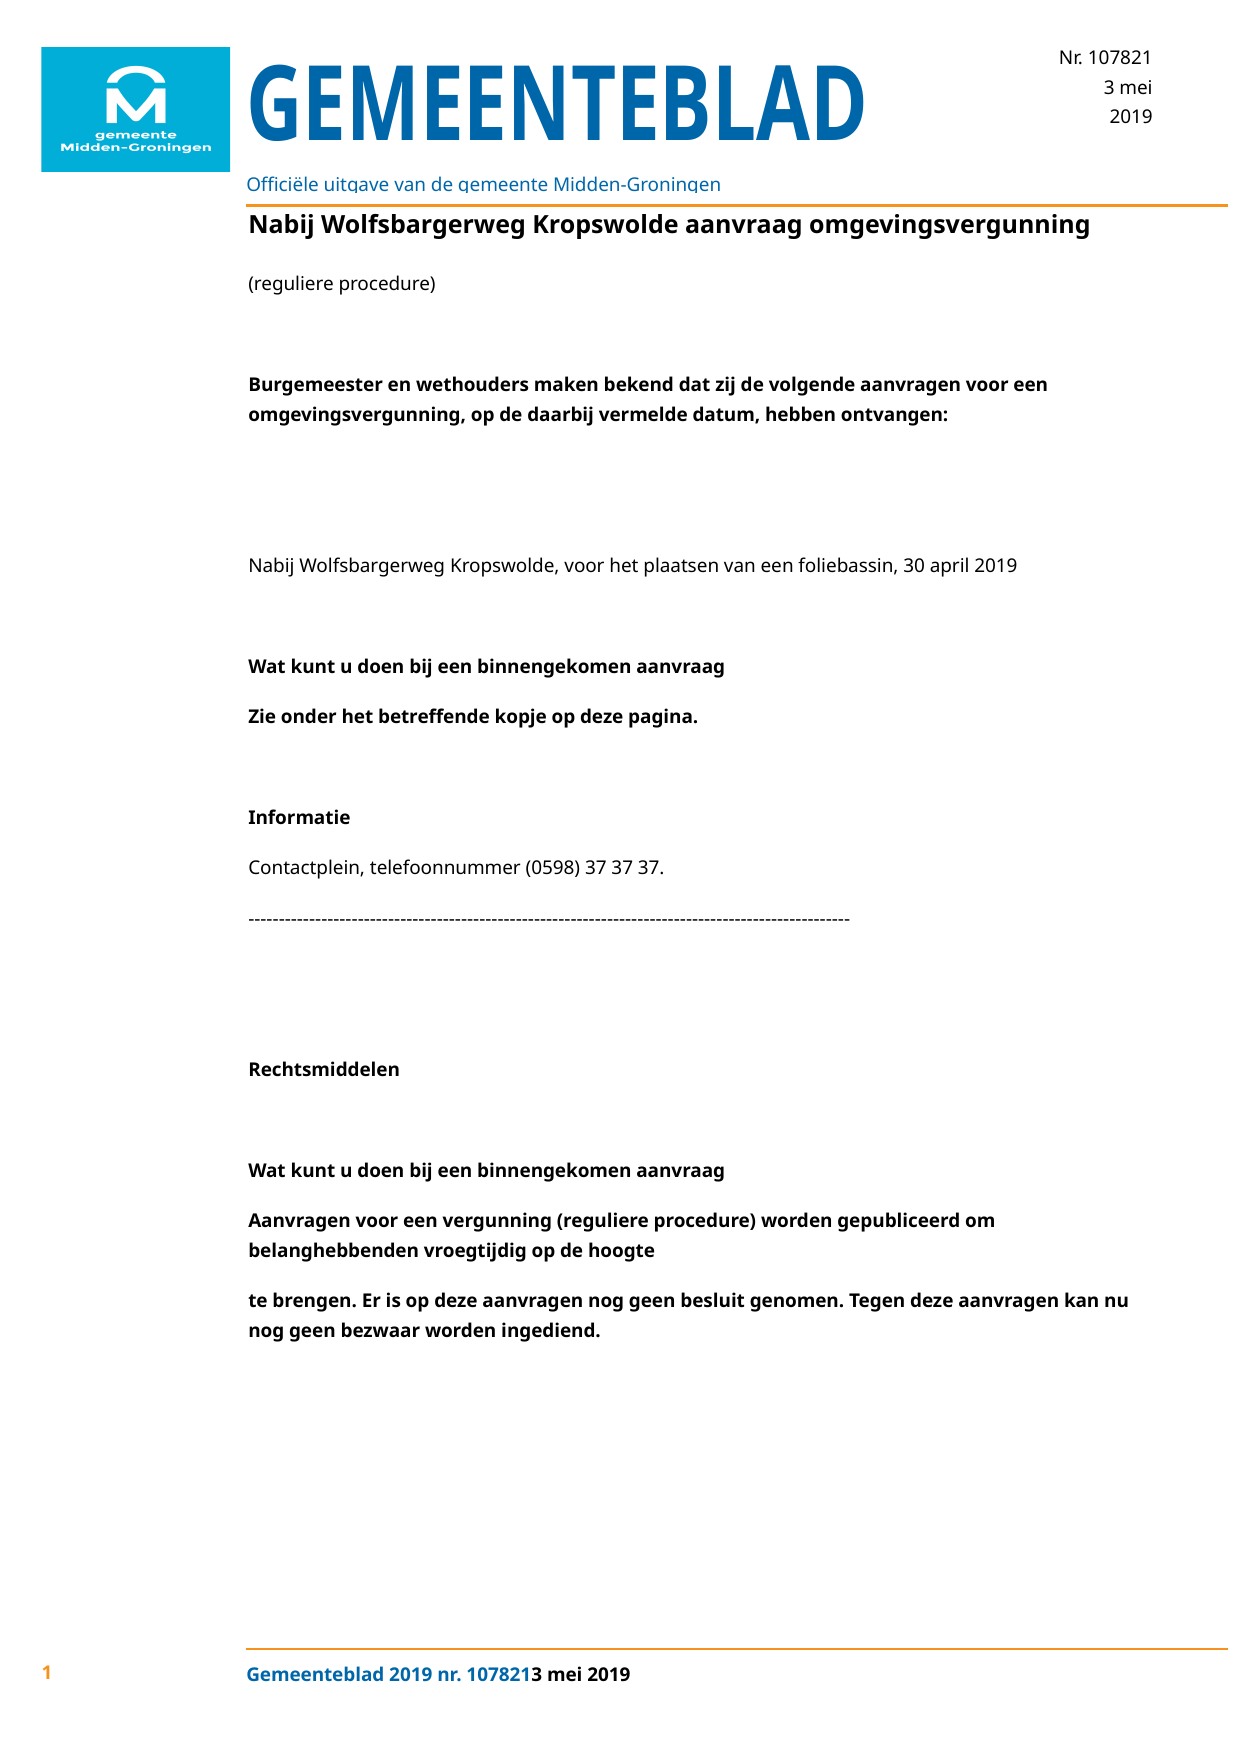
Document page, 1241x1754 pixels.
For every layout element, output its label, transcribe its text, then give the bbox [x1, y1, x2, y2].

text --------------------------------------------------------------------------------------------------- [248, 905, 1152, 931]
text te brengen. Er is op deze aanvragen nog geen besluit genomen. Tegen deze aanvragen kan nu nog geen bezwaar worden ingediend. [248, 1287, 1152, 1343]
text Burgemeester en wethouders maken bekend dat zij de volgende aanvragen voor een omgevingsvergunning, op de daarbij vermelde datum, hebben ontvangen: [248, 371, 1152, 426]
picture [108, 66, 164, 82]
text Informatie [248, 804, 1152, 830]
text Wat kunt u doen bij een binnengekomen aanvraag [248, 1157, 1152, 1183]
text Aanvragen voor een vergunning (reguliere procedure) worden gepubliceerd om belanghebbenden vroegtijdig op de hoogte [248, 1207, 1152, 1263]
text (reguliere procedure) [248, 270, 1152, 296]
text Zie onder het betreffende kopje op deze pagina. [248, 703, 1152, 729]
text Nabij Wolfsbargerweg Kropswolde, voor het plaatsen van een foliebassin, 30 april 2019 [248, 552, 1152, 578]
text Contactplein, telefoonnummer (0598) 37 37 37. [248, 854, 1152, 880]
text Nabij Wolfsbargerweg Kropswolde aanvraag omgevingsvergunning [248, 207, 1152, 241]
text Wat kunt u doen bij een binnengekomen aanvraag [248, 653, 1152, 678]
text Rechtsmiddelen [248, 1056, 1152, 1082]
picture [107, 89, 165, 122]
picture [184, 146, 190, 153]
